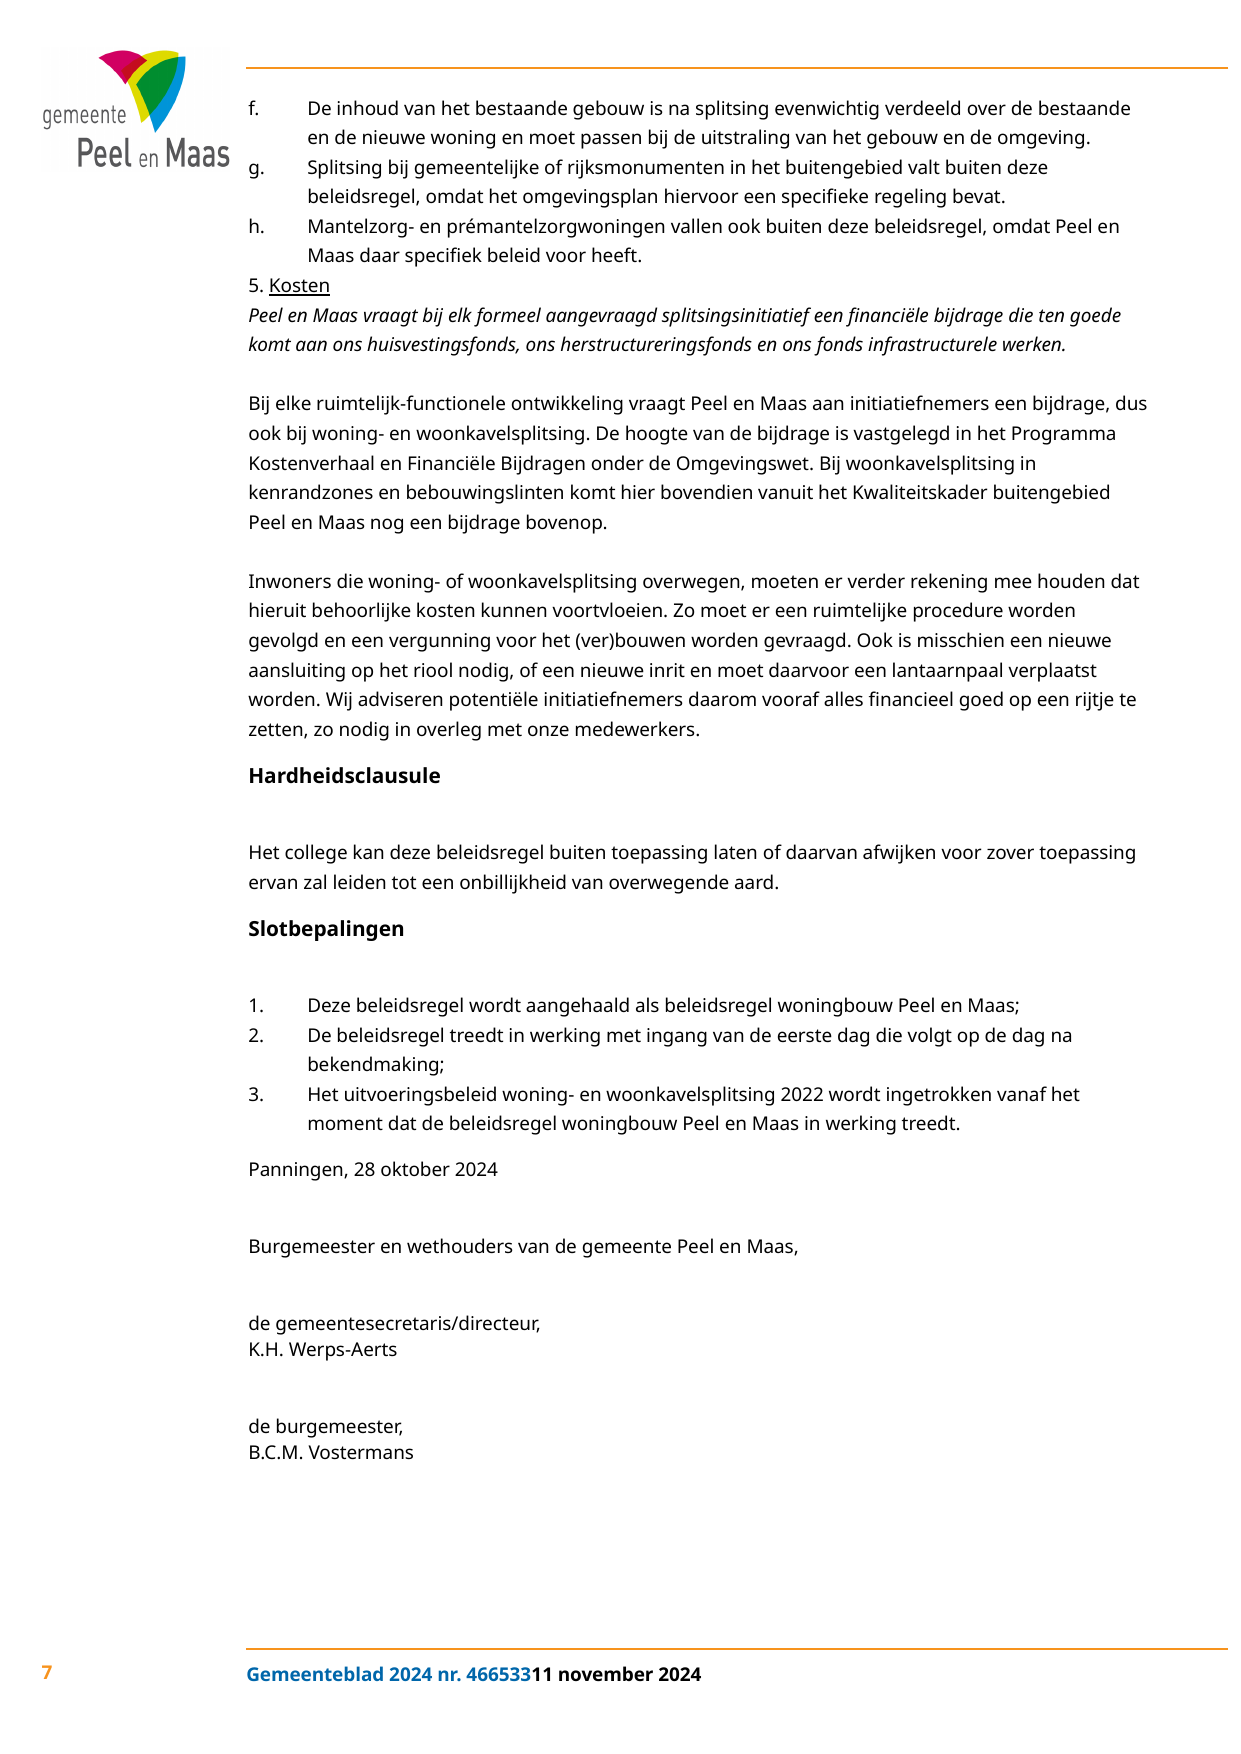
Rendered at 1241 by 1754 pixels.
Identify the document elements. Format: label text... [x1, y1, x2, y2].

text Slotbepalingen [248, 914, 1152, 943]
text Hardheidsclausule [248, 762, 1152, 790]
list Mantelzorg- en prémantelzorgwoningen vallen ook buiten deze beleidsregel, omdat Peel en Maas daar specifiek beleid voor heeft. [248, 213, 1152, 268]
text Panningen, 28 oktober 2024 [248, 1156, 1152, 1182]
text Het college kan deze beleidsregel buiten toepassing laten of daarvan afwijken voor zover toepassing ervan zal leiden tot een onbillijkheid van overwegende aard. [248, 839, 1152, 895]
text Inwoners die woning- of woonkavelsplitsing overwegen, moeten er verder rekening mee houden dat hieruit behoorlijke kosten kunnen voortvloeien. Zo moet er een ruimtelijke procedure worden gevolgd en een vergunning voor het (ver)bouwen worden gevraagd. Ook is misschien een nieuwe aansluiting op het riool nodig, of een nieuwe inrit en moet daarvoor een lantaarnpaal verplaatst worden. Wij adviseren potentiële initiatiefnemers daarom vooraf alles financieel goed op een rijtje te zetten, zo nodig in overleg met onze medewerkers. [248, 568, 1152, 742]
list Het uitvoeringsbeleid woning- en woonkavelsplitsing 2022 wordt ingetrokken vanaf het moment dat de beleidsregel woningbouw Peel en Maas in werking treedt. [248, 1081, 1152, 1136]
list De inhoud van het bestaande gebouw is na splitsing evenwichtig verdeeld over de bestaande en de nieuwe woning en moet passen bij de uitstraling van het gebouw en de omgeving. [248, 95, 1152, 150]
text Burgemeester en wethouders van de gemeente Peel en Maas, [248, 1233, 1152, 1259]
list Splitsing bij gemeentelijke of rijksmonumenten in het buitengebied valt buiten deze beleidsregel, omdat het omgevingsplan hiervoor een specifieke regeling bevat. [248, 154, 1152, 209]
text K.H. Werps-Aerts [248, 1336, 1152, 1362]
text de burgemeester, [248, 1413, 1152, 1439]
list Deze beleidsregel wordt aangehaald als beleidsregel woningbouw Peel en Maas; [248, 992, 1152, 1018]
text Peel en Maas vraagt bij elk formeel aangevraagd splitsingsinitiatief een financiële bijdrage die ten goede komt aan ons huisvestingsfonds, ons herstructureringsfonds en ons fonds infrastructurele werken. [248, 302, 1152, 357]
text de gemeentesecretaris/directeur, [248, 1311, 1152, 1336]
text Bij elke ruimtelijk-functionele ontwikkeling vraagt Peel en Maas aan initiatiefnemers een bijdrage, dus ook bij woning- en woonkavelsplitsing. De hoogte van de bijdrage is vastgelegd in het Programma Kostenverhaal en Financiële Bijdragen onder de Omgevingswet. Bij woonkavelsplitsing in kenrandzones en bebouwingslinten komt hier bovendien vanuit het Kwaliteitskader buitengebied Peel en Maas nog een bijdrage bovenop. [248, 391, 1152, 535]
picture [41, 47, 231, 172]
text B.C.M. Vostermans [248, 1439, 1152, 1465]
text 5. Kosten [248, 272, 1152, 298]
list De beleidsregel treedt in werking met ingang van de eerste dag die volgt op de dag na bekendmaking; [248, 1022, 1152, 1077]
